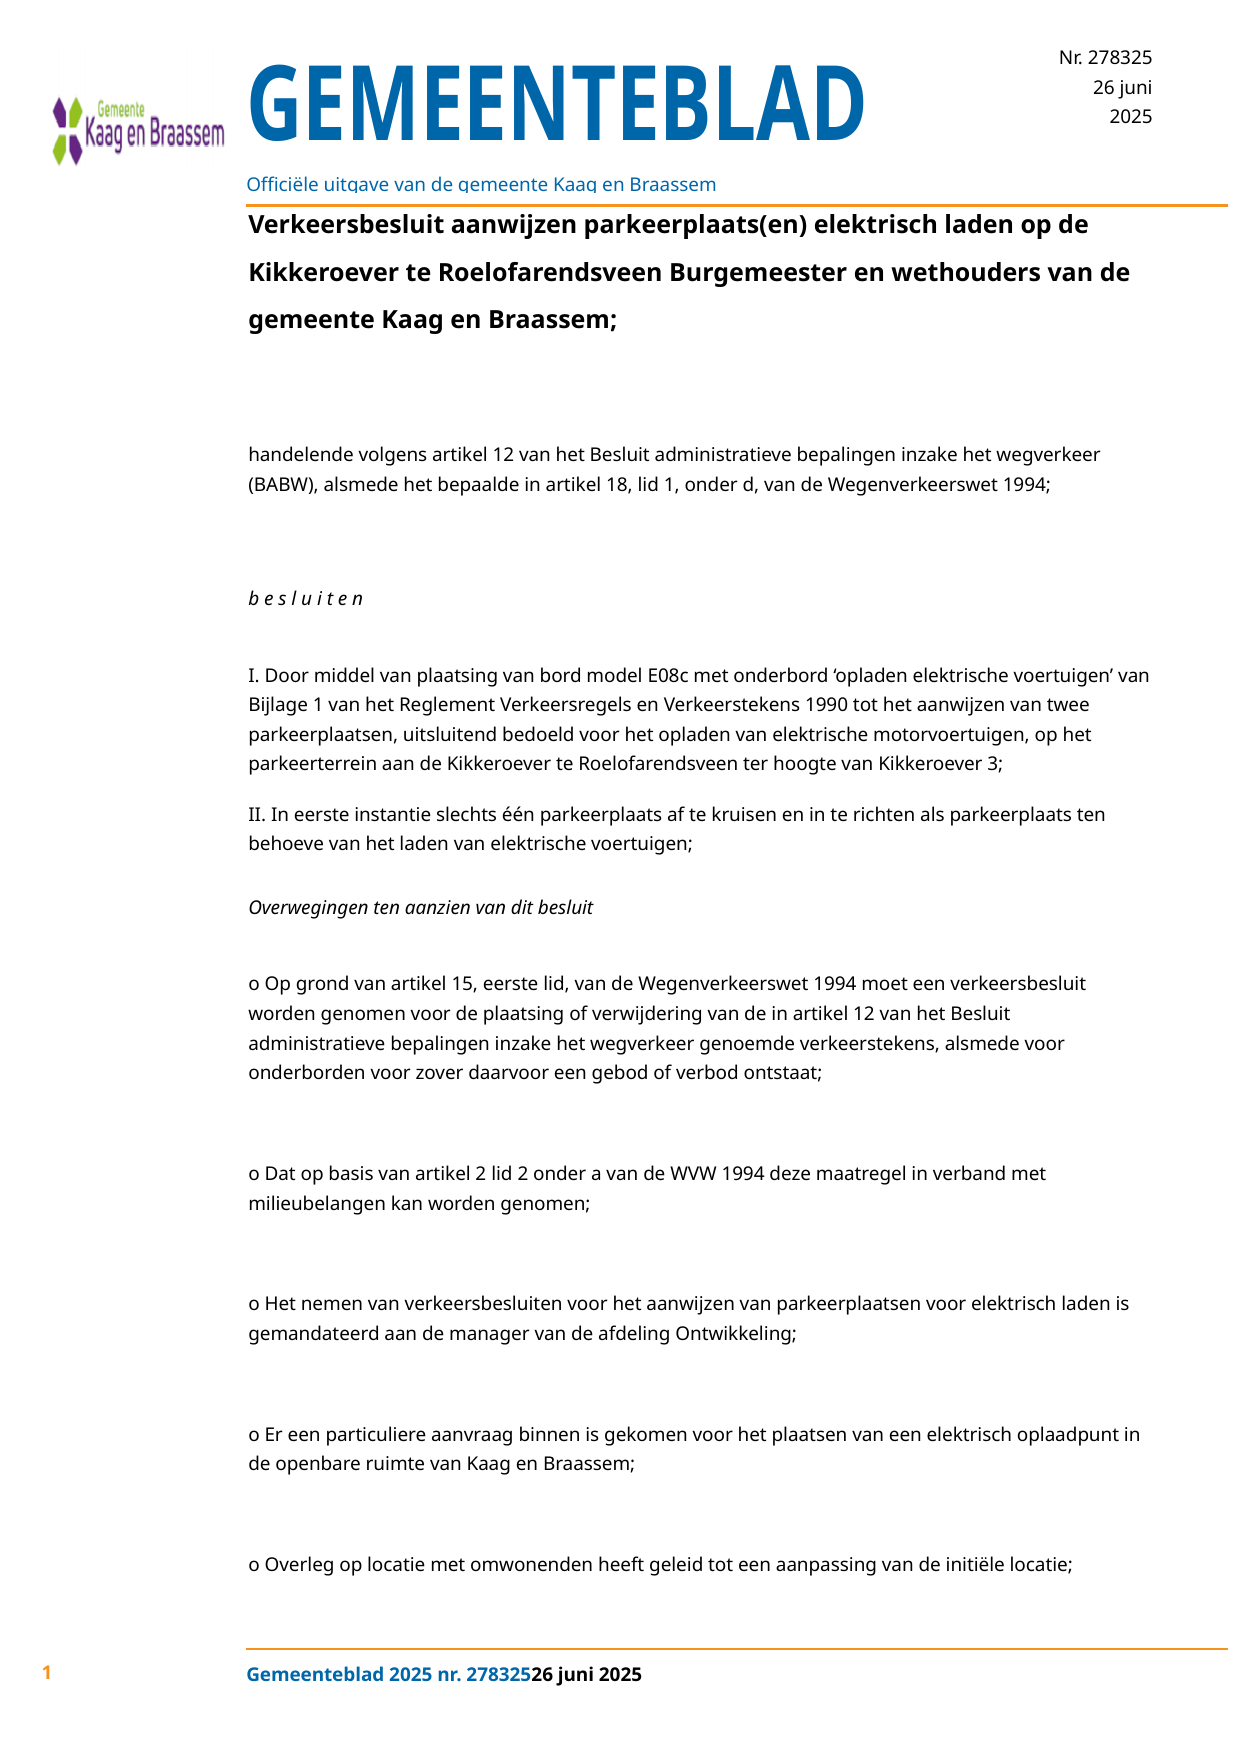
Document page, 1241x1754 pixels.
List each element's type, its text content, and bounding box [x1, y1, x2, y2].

text handelende volgens artikel 12 van het Besluit administratieve bepalingen inzake het wegverkeer (BABW), alsmede het bepaalde in artikel 18, lid 1, onder d, van de Wegenverkeerswet 1994; [248, 442, 1152, 497]
text I. Door middel van plaatsing van bord model E08c met onderbord ‘opladen elektrische voertuigen’ van Bijlage 1 van het Reglement Verkeersregels en Verkeerstekens 1990 tot het aanwijzen van twee parkeerplaatsen, uitsluitend bedoeld voor het opladen van elektrische motorvoertuigen, op het parkeerterrein aan de Kikkeroever te Roelofarendsveen ter hoogte van Kikkeroever 3; [248, 662, 1152, 776]
text Overwegingen ten aanzien van dit besluit [248, 894, 1152, 920]
text o Het nemen van verkeersbesluiten voor het aanwijzen van parkeerplaatsen voor elektrisch laden is gemandateerd aan de manager van de afdeling Ontwikkeling; [248, 1291, 1152, 1346]
picture [41, 47, 231, 172]
text o Er een particuliere aanvraag binnen is gekomen voor het plaatsen van een elektrisch oplaadpunt in de openbare ruimte van Kaag en Braassem; [248, 1421, 1152, 1476]
text b e s l u i t e n [248, 586, 1152, 611]
text II. In eerste instantie slechts één parkeerplaats af te kruisen en in te richten als parkeerplaats ten behoeve van het laden van elektrische voertuigen; [248, 801, 1152, 856]
text o Op grond van artikel 15, eerste lid, van de Wegenverkeerswet 1994 moet een verkeersbesluit worden genomen voor de plaatsing of verwijdering van de in artikel 12 van het Besluit administratieve bepalingen inzake het wegverkeer genoemde verkeerstekens, alsmede voor onderborden voor zover daarvoor een gebod of verbod ontstaat; [248, 971, 1152, 1085]
text o Dat op basis van artikel 2 lid 2 onder a van de WVW 1994 deze maatregel in verband met milieubelangen kan worden genomen; [248, 1160, 1152, 1216]
text Verkeersbesluit aanwijzen parkeerplaats(en) elektrisch laden op de Kikkeroever te Roelofarendsveen Burgemeester en wethouders van de gemeente Kaag en Braassem; [248, 207, 1152, 336]
text o Overleg op locatie met omwonenden heeft geleid tot een aanpassing van de initiële locatie; [248, 1551, 1152, 1577]
